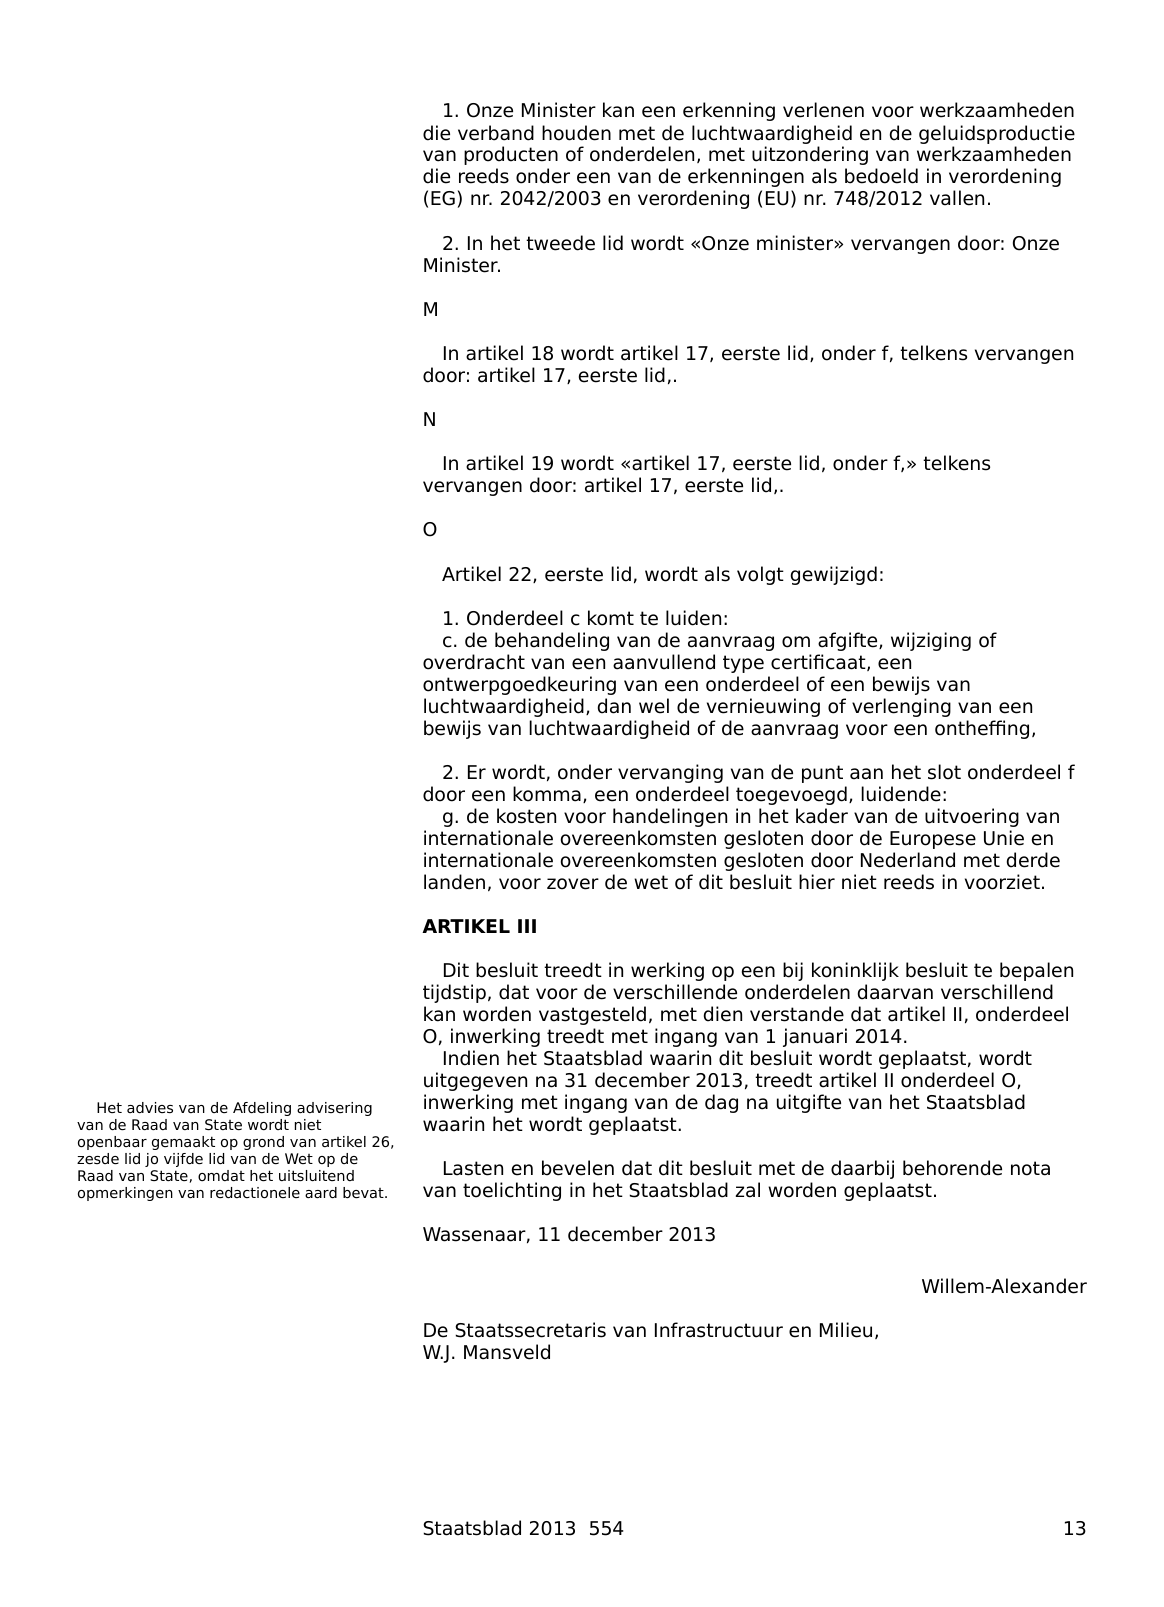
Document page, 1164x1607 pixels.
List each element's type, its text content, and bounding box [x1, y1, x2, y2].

text Artikel 22, eerste lid, wordt als volgt gewijzigd: [422, 563, 1087, 585]
subtitle ARTIKEL III [422, 916, 1087, 938]
text Indien het Staatsblad waarin dit besluit wordt geplaatst, wordt uitgegeven na 31 december 2013, treedt artikel II onderdeel O, inwerking met ingang van de dag na uitgifte van het Staatsblad waarin het wordt geplaatst. [422, 1048, 1087, 1136]
text O [422, 519, 1087, 541]
text In artikel 18 wordt artikel 17, eerste lid, onder f, telkens vervangen door: artikel 17, eerste lid,. [422, 343, 1087, 387]
text In artikel 19 wordt «artikel 17, eerste lid, onder f,» telkens vervangen door: artikel 17, eerste lid,. [422, 453, 1087, 497]
text g. de kosten voor handelingen in het kader van de uitvoering van internationale overeenkomsten gesloten door de Europese Unie en internationale overeenkomsten gesloten door Nederland met derde landen, voor zover de wet of dit besluit hier niet reeds in voorziet. [422, 806, 1087, 893]
text N [422, 409, 1087, 431]
text De Staatssecretaris van Infrastructuur en Milieu, W.J. Mansveld [422, 1320, 1087, 1364]
text Lasten en bevelen dat dit besluit met de daarbij behorende nota van toelichting in het Staatsblad zal worden geplaatst. [422, 1158, 1087, 1202]
text 1. Onderdeel c komt te luiden: [422, 608, 1087, 629]
text 2. In het tweede lid wordt «Onze minister» vervangen door: Onze Minister. [422, 232, 1087, 276]
text c. de behandeling van de aanvraag om afgifte, wijziging of overdracht van een aanvullend type certificaat, een ontwerpgoedkeuring van een onderdeel of een bewijs van luchtwaardigheid, dan wel de vernieuwing of verlenging van een bewijs van luchtwaardigheid of de aanvraag voor een ontheffing, [422, 629, 1087, 739]
text Wassenaar, 11 december 2013 [422, 1224, 1087, 1246]
text 1. Onze Minister kan een erkenning verlenen voor werkzaamheden die verband houden met de luchtwaardigheid en de geluidsproductie van producten of onderdelen, met uitzondering van werkzaamheden die reeds onder een van de erkenningen als bedoeld in verordening (EG) nr. 2042/2003 en verordening (EU) nr. 748/2012 vallen. [422, 100, 1087, 210]
text Het advies van de Afdeling advisering van de Raad van State wordt niet openbaar gemaakt op grond van artikel 26, zesde lid jo vijfde lid van de Wet op de Raad van State, omdat het uitsluitend opmerkingen van redactionele aard bevat. [77, 1100, 396, 1202]
text Willem-Alexander [422, 1276, 1087, 1298]
text Dit besluit treedt in werking op een bij koninklijk besluit te bepalen tijdstip, dat voor de verschillende onderdelen daarvan verschillend kan worden vastgesteld, met dien verstande dat artikel II, onderdeel O, inwerking treedt met ingang van 1 januari 2014. [422, 960, 1087, 1048]
text M [422, 299, 1087, 321]
text 2. Er wordt, onder vervanging van de punt aan het slot onderdeel f door een komma, een onderdeel toegevoegd, luidende: [422, 762, 1087, 806]
